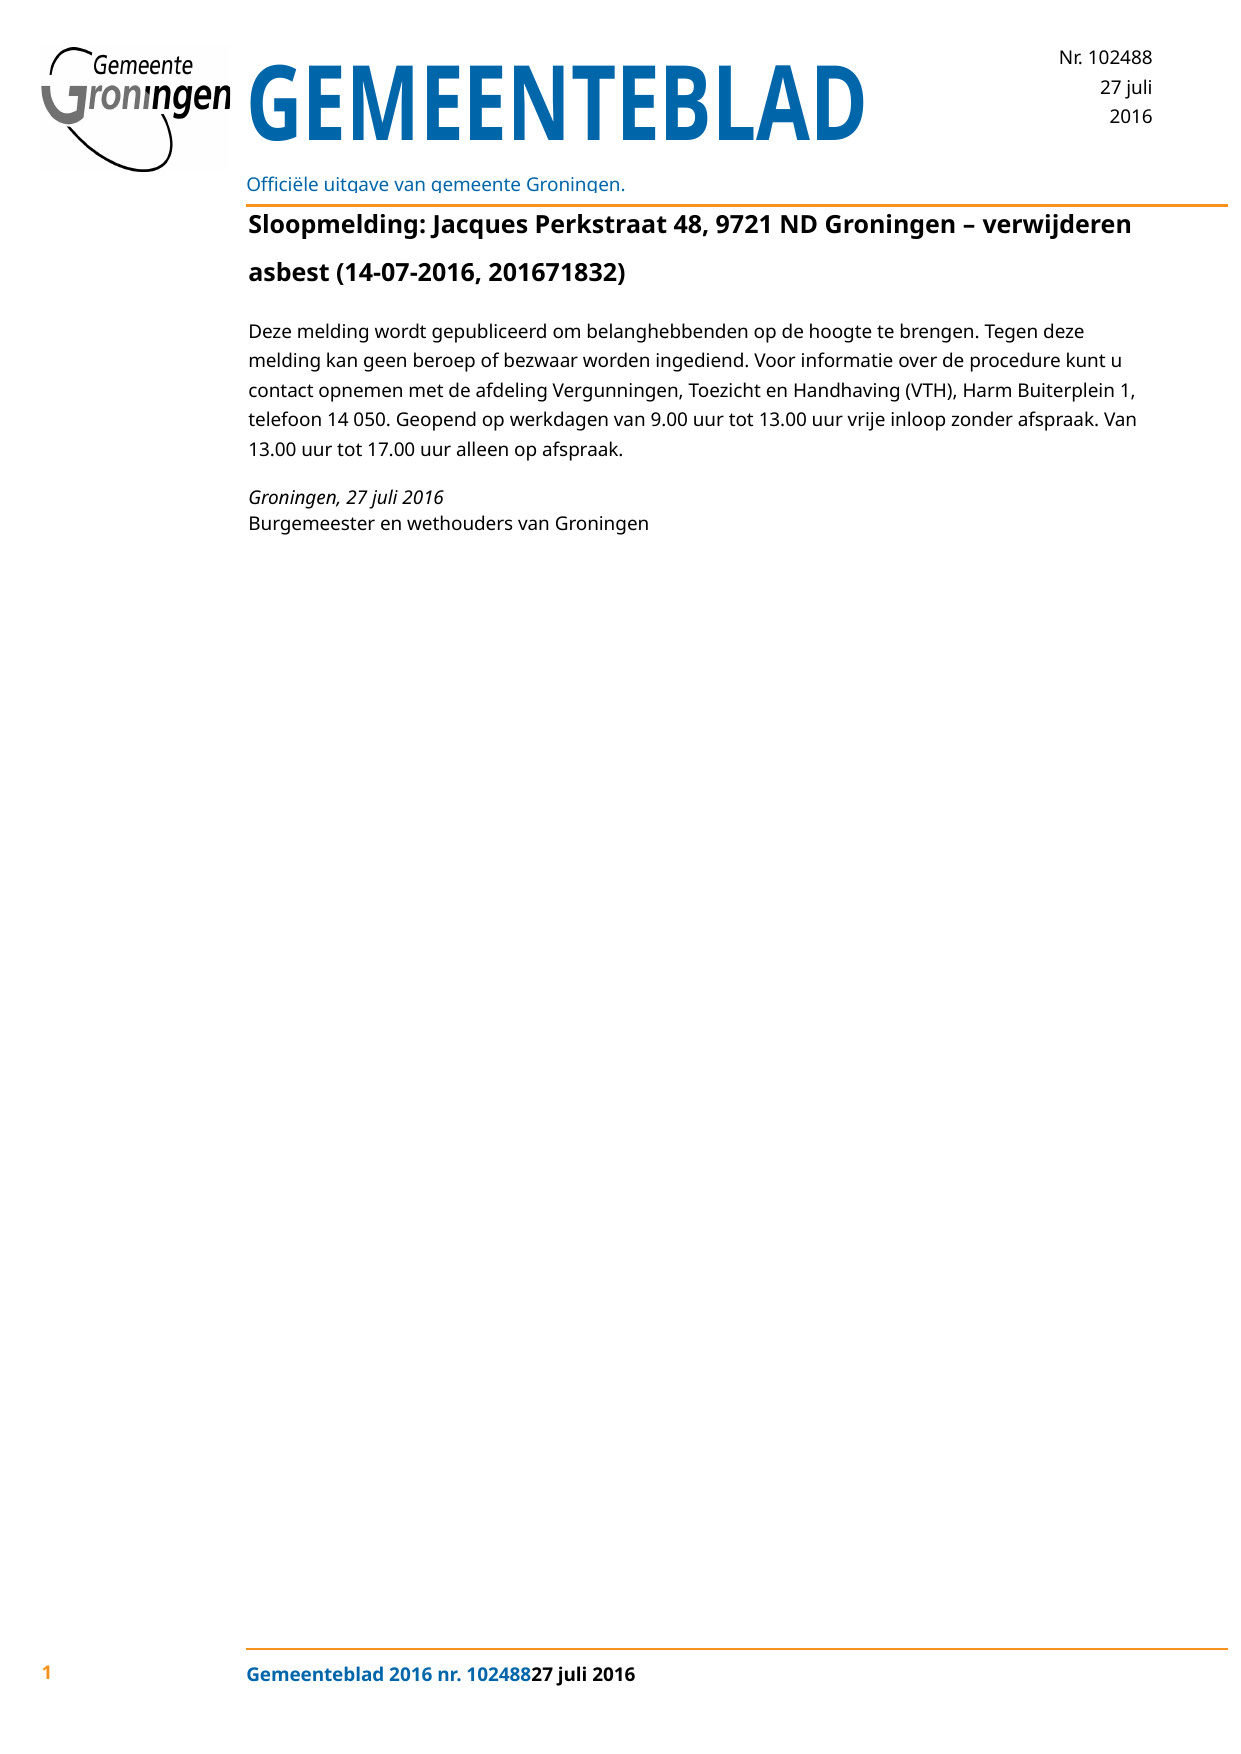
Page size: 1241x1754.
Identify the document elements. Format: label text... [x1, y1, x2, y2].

text Sloopmelding: Jacques Perkstraat 48, 9721 ND Groningen – verwijderen asbest (14-07-2016, 201671832) [248, 207, 1152, 288]
picture [41, 47, 231, 172]
text Burgemeester en wethouders van Groningen [248, 510, 1152, 536]
text Groningen, 27 juli 2016 [248, 484, 1152, 510]
text Deze melding wordt gepubliceerd om belanghebbenden op de hoogte te brengen. Tegen deze melding kan geen beroep of bezwaar worden ingediend. Voor informatie over de procedure kunt u contact opnemen met de afdeling Vergunningen, Toezicht en Handhaving (VTH), Harm Buiterplein 1, telefoon 14 050. Geopend op werkdagen van 9.00 uur tot 13.00 uur vrije inloop zonder afspraak. Van 13.00 uur tot 17.00 uur alleen op afspraak. [248, 318, 1152, 462]
